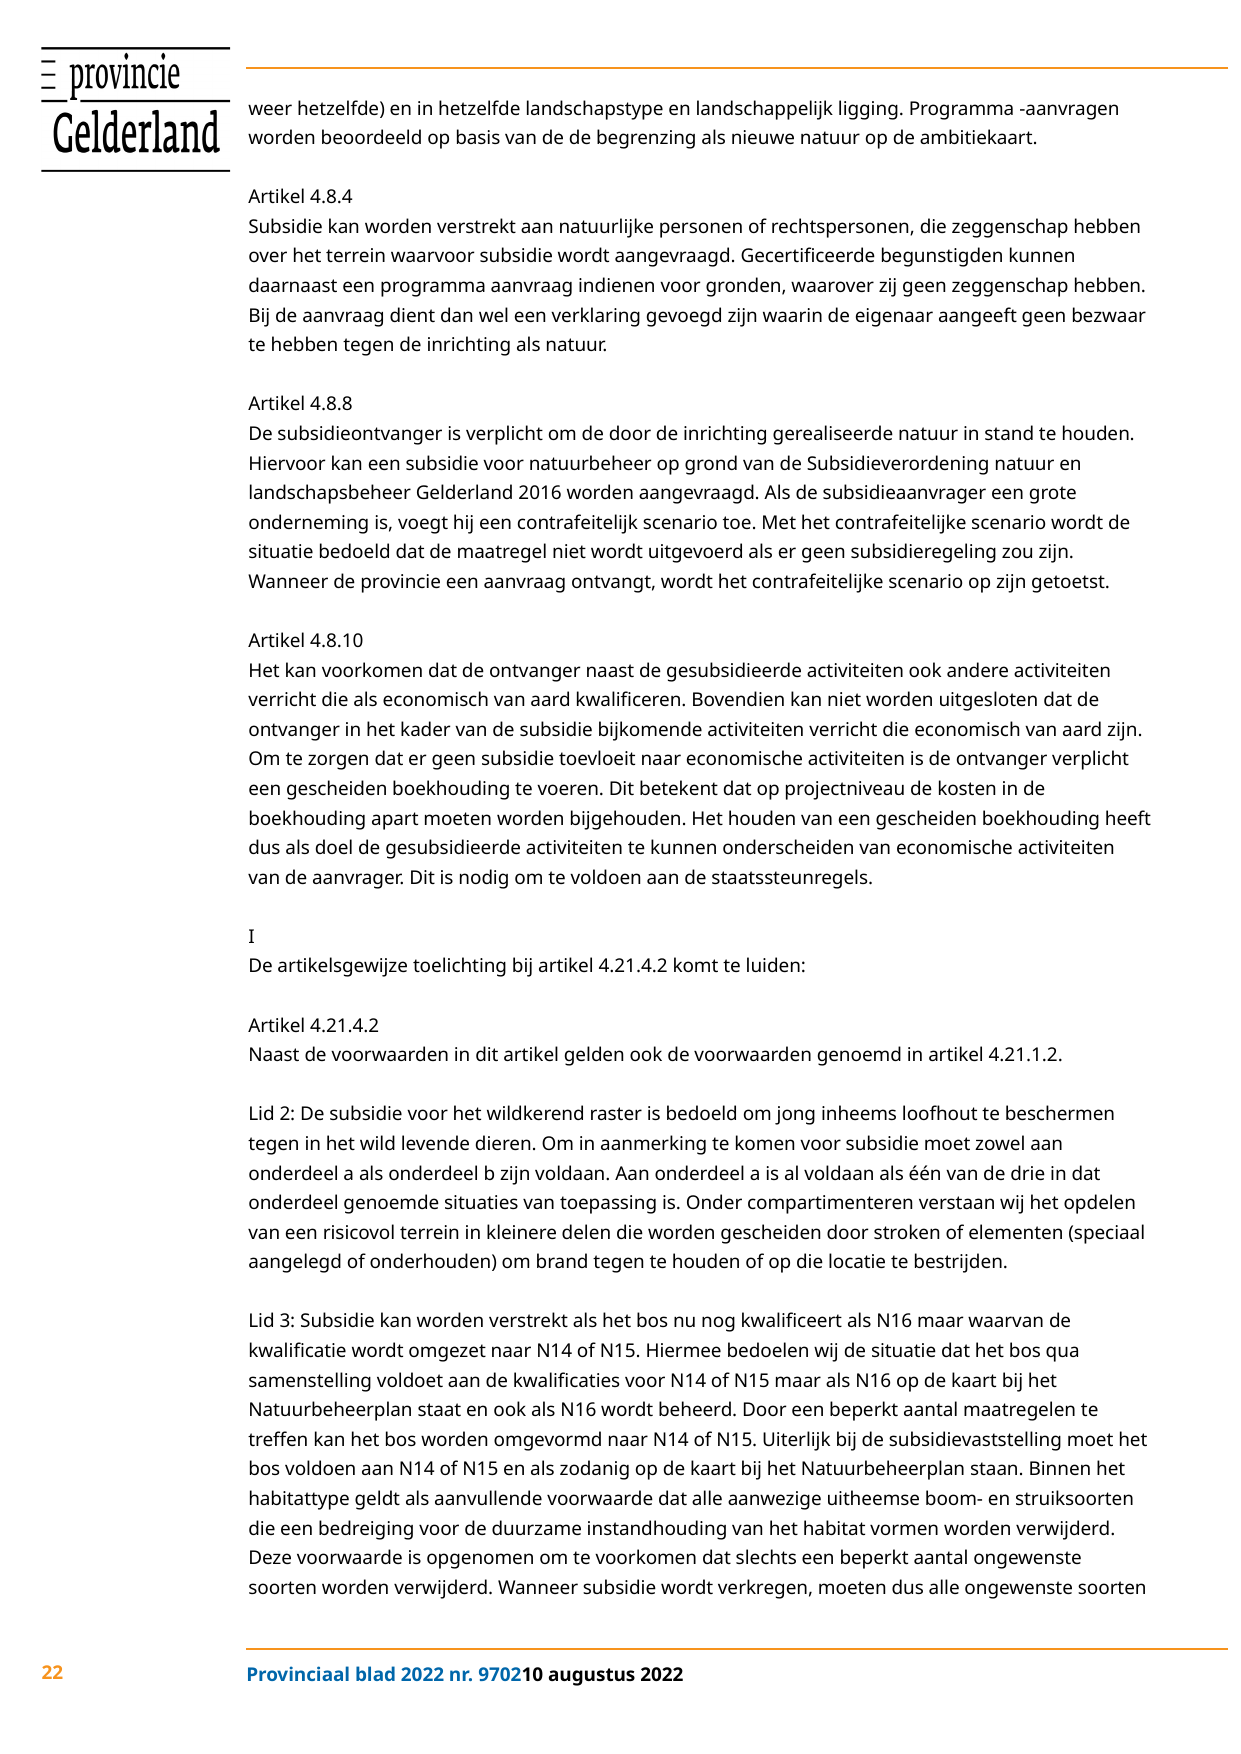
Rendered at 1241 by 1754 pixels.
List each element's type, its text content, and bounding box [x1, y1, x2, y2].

text Artikel 4.21.4.2 [248, 1012, 1152, 1038]
text Lid 2: De subsidie voor het wildkerend raster is bedoeld om jong inheems loofhout te beschermen tegen in het wild levende dieren. Om in aanmerking te komen voor subsidie moet zowel aan onderdeel a als onderdeel b zijn voldaan. Aan onderdeel a is al voldaan als één van de drie in dat onderdeel genoemde situaties van toepassing is. Onder compartimenteren verstaan wij het opdelen van een risicovol terrein in kleinere delen die worden gescheiden door stroken of elementen (speciaal aangelegd of onderhouden) om brand tegen te houden of op die locatie te bestrijden. [248, 1101, 1152, 1274]
text Artikel 4.8.8 [248, 391, 1152, 416]
text De subsidieontvanger is verplicht om de door de inrichting gerealiseerde natuur in stand te houden. Hiervoor kan een subsidie voor natuurbeheer op grond van de Subsidieverordening natuur en landschapsbeheer Gelderland 2016 worden aangevraagd. Als de subsidieaanvrager een grote onderneming is, voegt hij een contrafeitelijk scenario toe. Met het contrafeitelijke scenario wordt de situatie bedoeld dat de maatregel niet wordt uitgevoerd als er geen subsidieregeling zou zijn. Wanneer de provincie een aanvraag ontvangt, wordt het contrafeitelijke scenario op zijn getoetst. [248, 420, 1152, 594]
text Het kan voorkomen dat de ontvanger naast de gesubsidieerde activiteiten ook andere activiteiten verricht die als economisch van aard kwalificeren. Bovendien kan niet worden uitgesloten dat de ontvanger in het kader van de subsidie bijkomende activiteiten verricht die economisch van aard zijn. Om te zorgen dat er geen subsidie toevloeit naar economische activiteiten is de ontvanger verplicht een gescheiden boekhouding te voeren. Dit betekent dat op projectniveau de kosten in de boekhouding apart moeten worden bijgehouden. Het houden van een gescheiden boekhouding heeft dus als doel de gesubsidieerde activiteiten te kunnen onderscheiden van economische activiteiten van de aanvrager. Dit is nodig om te voldoen aan de staatssteunregels. [248, 657, 1152, 890]
text Subsidie kan worden verstrekt aan natuurlijke personen of rechtspersonen, die zeggenschap hebben over het terrein waarvoor subsidie wordt aangevraagd. Gecertificeerde begunstigden kunnen daarnaast een programma aanvraag indienen voor gronden, waarover zij geen zeggenschap hebben. Bij de aanvraag dient dan wel een verklaring gevoegd zijn waarin de eigenaar aangeeft geen bezwaar te hebben tegen de inrichting als natuur. [248, 213, 1152, 357]
text Artikel 4.8.4 [248, 183, 1152, 209]
text Artikel 4.8.10 [248, 627, 1152, 653]
text weer hetzelfde) en in hetzelfde landschapstype en landschappelijk ligging. Programma -aanvragen worden beoordeeld op basis van de de begrenzing als nieuwe natuur op de ambitiekaart. [248, 95, 1152, 150]
text Naast de voorwaarden in dit artikel gelden ook de voorwaarden genoemd in artikel 4.21.1.2. [248, 1041, 1152, 1067]
picture [41, 47, 231, 172]
text I [248, 923, 1152, 949]
text De artikelsgewijze toelichting bij artikel 4.21.4.2 komt te luiden: [248, 953, 1152, 978]
text Lid 3: Subsidie kan worden verstrekt als het bos nu nog kwalificeert als N16 maar waarvan de kwalificatie wordt omgezet naar N14 of N15. Hiermee bedoelen wij de situatie dat het bos qua samenstelling voldoet aan de kwalificaties voor N14 of N15 maar als N16 op de kaart bij het Natuurbeheerplan staat en ook als N16 wordt beheerd. Door een beperkt aantal maatregelen te treffen kan het bos worden omgevormd naar N14 of N15. Uiterlijk bij de subsidievaststelling moet het bos voldoen aan N14 of N15 en als zodanig op de kaart bij het Natuurbeheerplan staan. Binnen het habitattype geldt als aanvullende voorwaarde dat alle aanwezige uitheemse boom- en struiksoorten die een bedreiging voor de duurzame instandhouding van het habitat vormen worden verwijderd. Deze voorwaarde is opgenomen om te voorkomen dat slechts een beperkt aantal ongewenste soorten worden verwijderd. Wanneer subsidie wordt verkregen, moeten dus alle ongewenste soorten [248, 1308, 1152, 1600]
